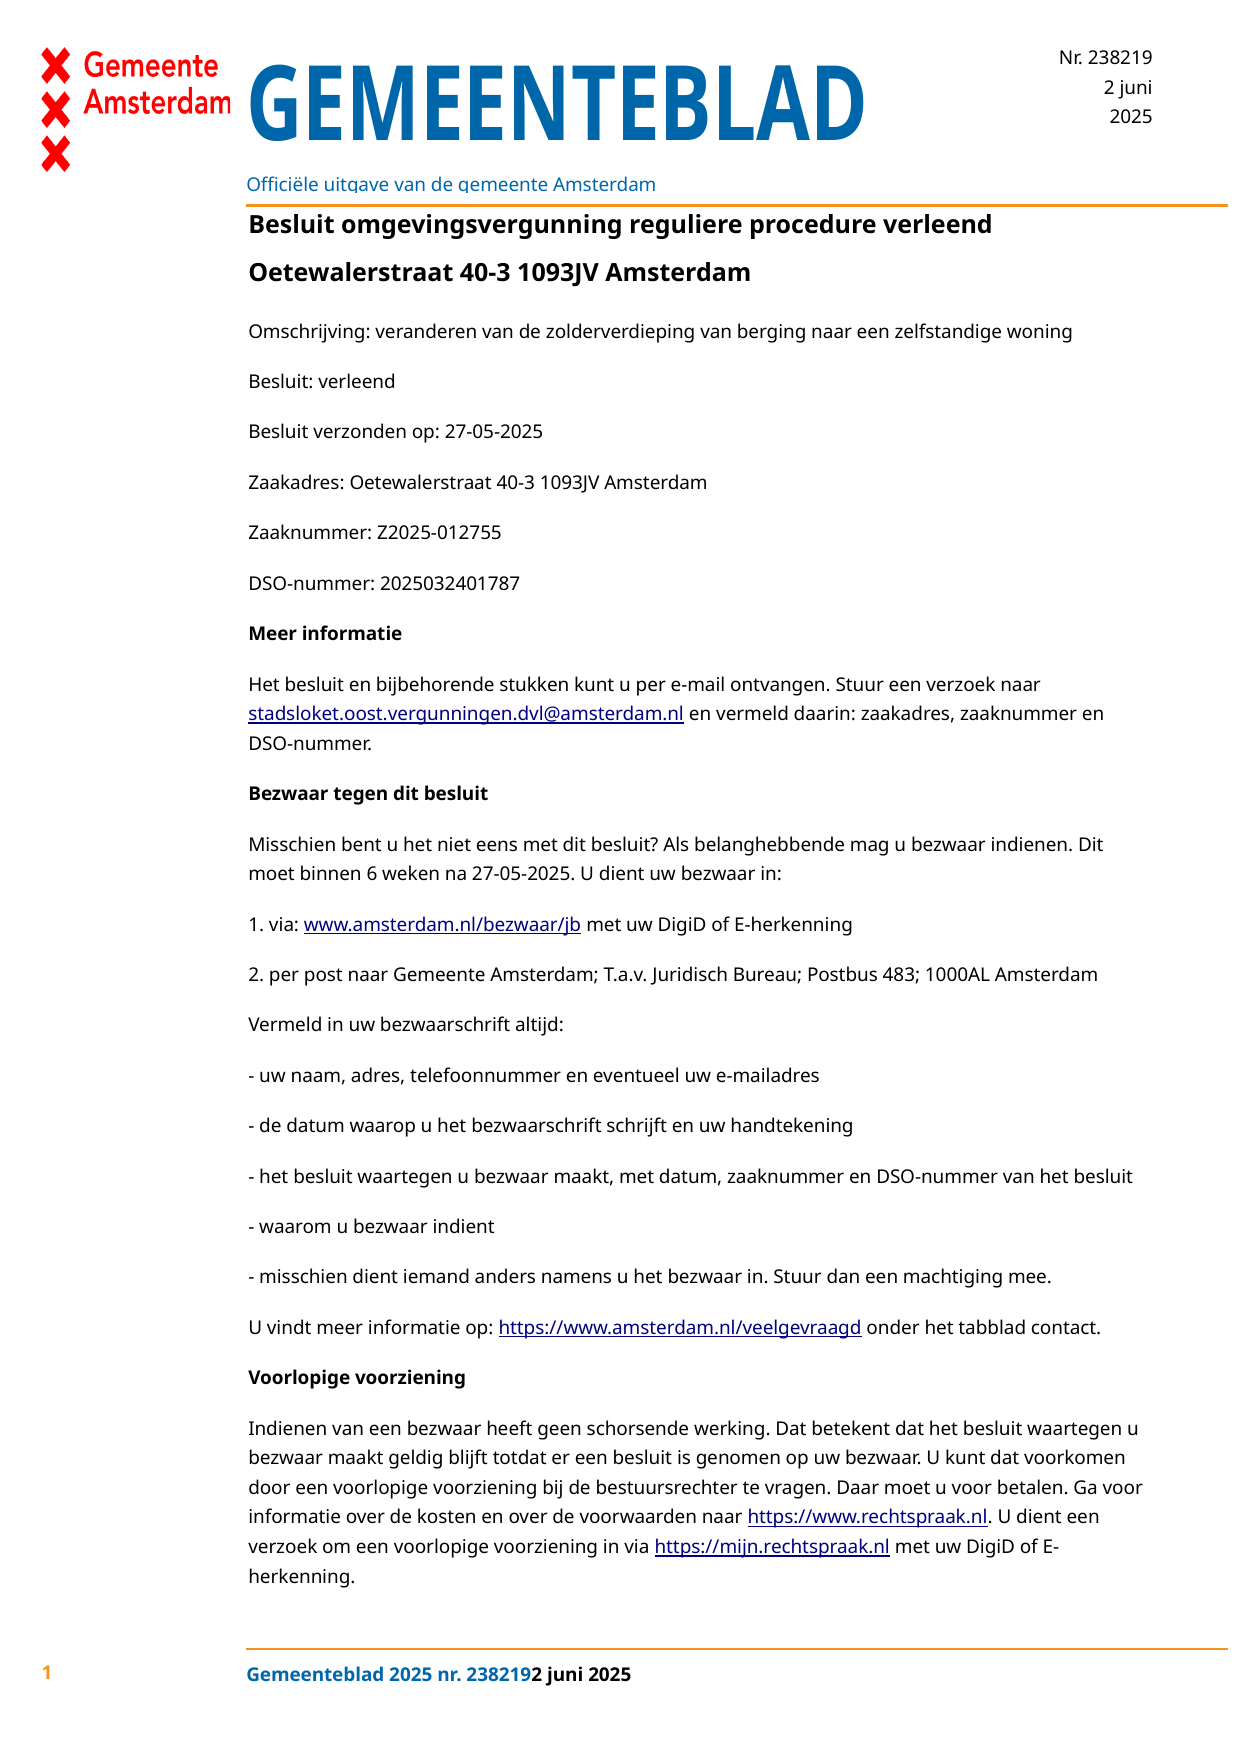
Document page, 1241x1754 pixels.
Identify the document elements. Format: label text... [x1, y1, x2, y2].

text DSO-nummer: 2025032401787 [248, 570, 1152, 596]
text Bezwaar tegen dit besluit [248, 780, 1152, 806]
text Meer informatie [248, 620, 1152, 646]
text - de datum waarop u het bezwaarschrift schrijft en uw handtekening [248, 1112, 1152, 1138]
text - misschien dient iemand anders namens u het bezwaar in. Stuur dan een machtiging mee. [248, 1264, 1152, 1289]
text - uw naam, adres, telefoonnummer en eventueel uw e-mailadres [248, 1062, 1152, 1088]
picture [41, 47, 231, 172]
text Voorlopige voorziening [248, 1364, 1152, 1390]
text Het besluit en bijbehorende stukken kunt u per e-mail ontvangen. Stuur een verzoek naar stadsloket.oost.vergunningen.dvl@amsterdam.nl en vermeld daarin: zaakadres, zaaknummer en DSO-nummer. [248, 671, 1152, 756]
text Zaakadres: Oetewalerstraat 40-3 1093JV Amsterdam [248, 469, 1152, 495]
text Zaaknummer: Z2025-012755 [248, 519, 1152, 545]
text 2. per post naar Gemeente Amsterdam; T.a.v. Juridisch Bureau; Postbus 483; 1000AL Amsterdam [248, 961, 1152, 987]
text Indienen van een bezwaar heeft geen schorsende werking. Dat betekent dat het besluit waartegen u bezwaar maakt geldig blijft totdat er een besluit is genomen op uw bezwaar. U kunt dat voorkomen door een voorlopige voorziening bij de bestuursrechter te vragen. Daar moet u voor betalen. Ga voor informatie over de kosten en over de voorwaarden naar https://www.rechtspraak.nl. U dient een verzoek om een voorlopige voorziening in via https://mijn.rechtspraak.nl met uw DigiD of E-herkenning. [248, 1415, 1152, 1589]
text Omschrijving: veranderen van de zolderverdieping van berging naar een zelfstandige woning [248, 318, 1152, 344]
text - waarom u bezwaar indient [248, 1213, 1152, 1239]
text Besluit: verleend [248, 368, 1152, 394]
text U vindt meer informatie op: https://www.amsterdam.nl/veelgevraagd onder het tabblad contact. [248, 1314, 1152, 1340]
text Besluit verzonden op: 27-05-2025 [248, 419, 1152, 444]
text Misschien bent u het niet eens met dit besluit? Als belanghebbende mag u bezwaar indienen. Dit moet binnen 6 weken na 27-05-2025. U dient uw bezwaar in: [248, 831, 1152, 886]
text Besluit omgevingsvergunning reguliere procedure verleend Oetewalerstraat 40-3 1093JV Amsterdam [248, 207, 1152, 288]
text Vermeld in uw bezwaarschrift altijd: [248, 1012, 1152, 1037]
text - het besluit waartegen u bezwaar maakt, met datum, zaaknummer en DSO-nummer van het besluit [248, 1163, 1152, 1189]
text 1. via: www.amsterdam.nl/bezwaar/jb met uw DigiD of E-herkenning [248, 911, 1152, 937]
